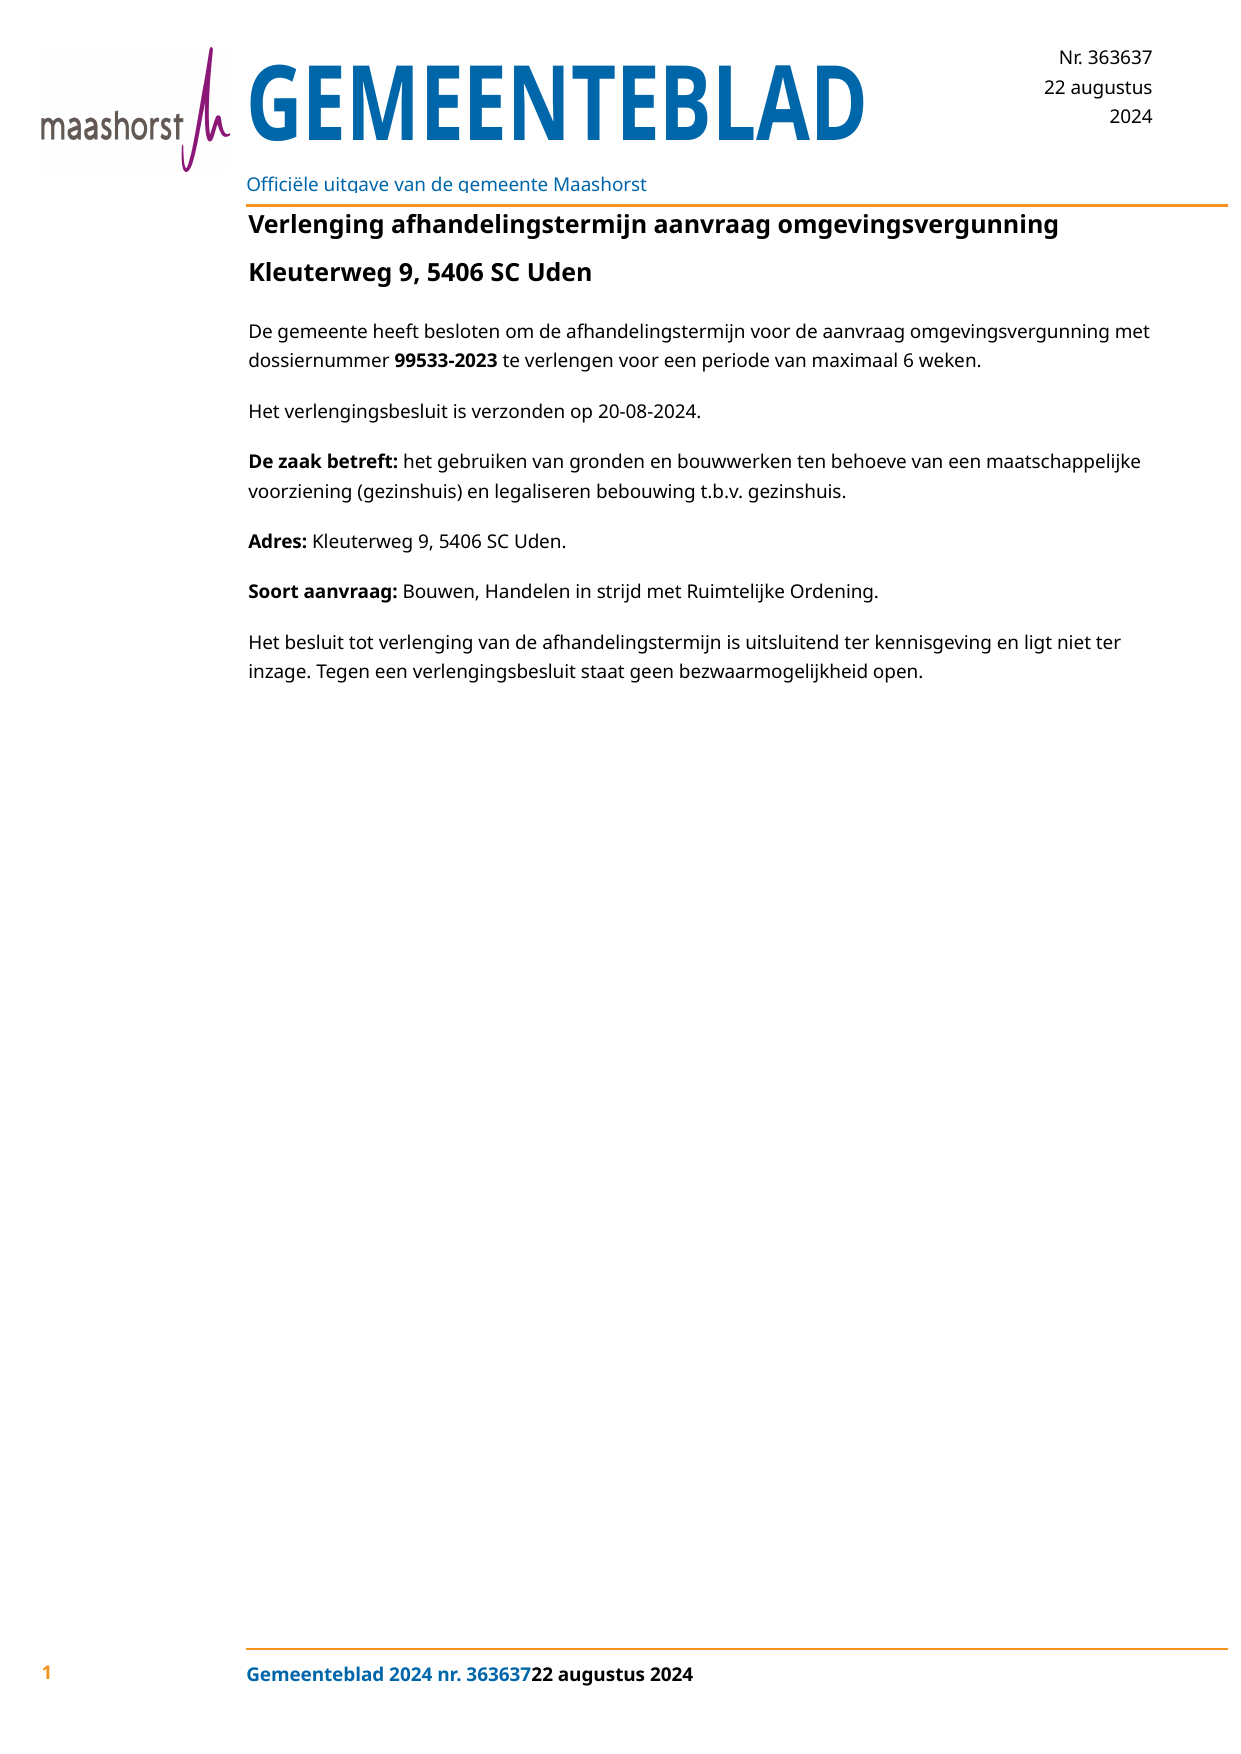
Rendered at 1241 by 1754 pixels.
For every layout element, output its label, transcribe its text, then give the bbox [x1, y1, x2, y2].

text Het verlengingsbesluit is verzonden op 20-08-2024. [248, 398, 1152, 424]
picture [41, 47, 231, 172]
text Soort aanvraag: Bouwen, Handelen in strijd met Ruimtelijke Ordening. [248, 579, 1152, 604]
text Het besluit tot verlenging van de afhandelingstermijn is uitsluitend ter kennisgeving en ligt niet ter inzage. Tegen een verlengingsbesluit staat geen bezwaarmogelijkheid open. [248, 629, 1152, 684]
text De zaak betreft: het gebruiken van gronden en bouwwerken ten behoeve van een maatschappelijke voorziening (gezinshuis) en legaliseren bebouwing t.b.v. gezinshuis. [248, 448, 1152, 504]
text Adres: Kleuterweg 9, 5406 SC Uden. [248, 528, 1152, 554]
text Verlenging afhandelingstermijn aanvraag omgevingsvergunning Kleuterweg 9, 5406 SC Uden [248, 207, 1152, 288]
text De gemeente heeft besloten om de afhandelingstermijn voor de aanvraag omgevingsvergunning met dossiernummer 99533-2023 te verlengen voor een periode van maximaal 6 weken. [248, 318, 1152, 373]
